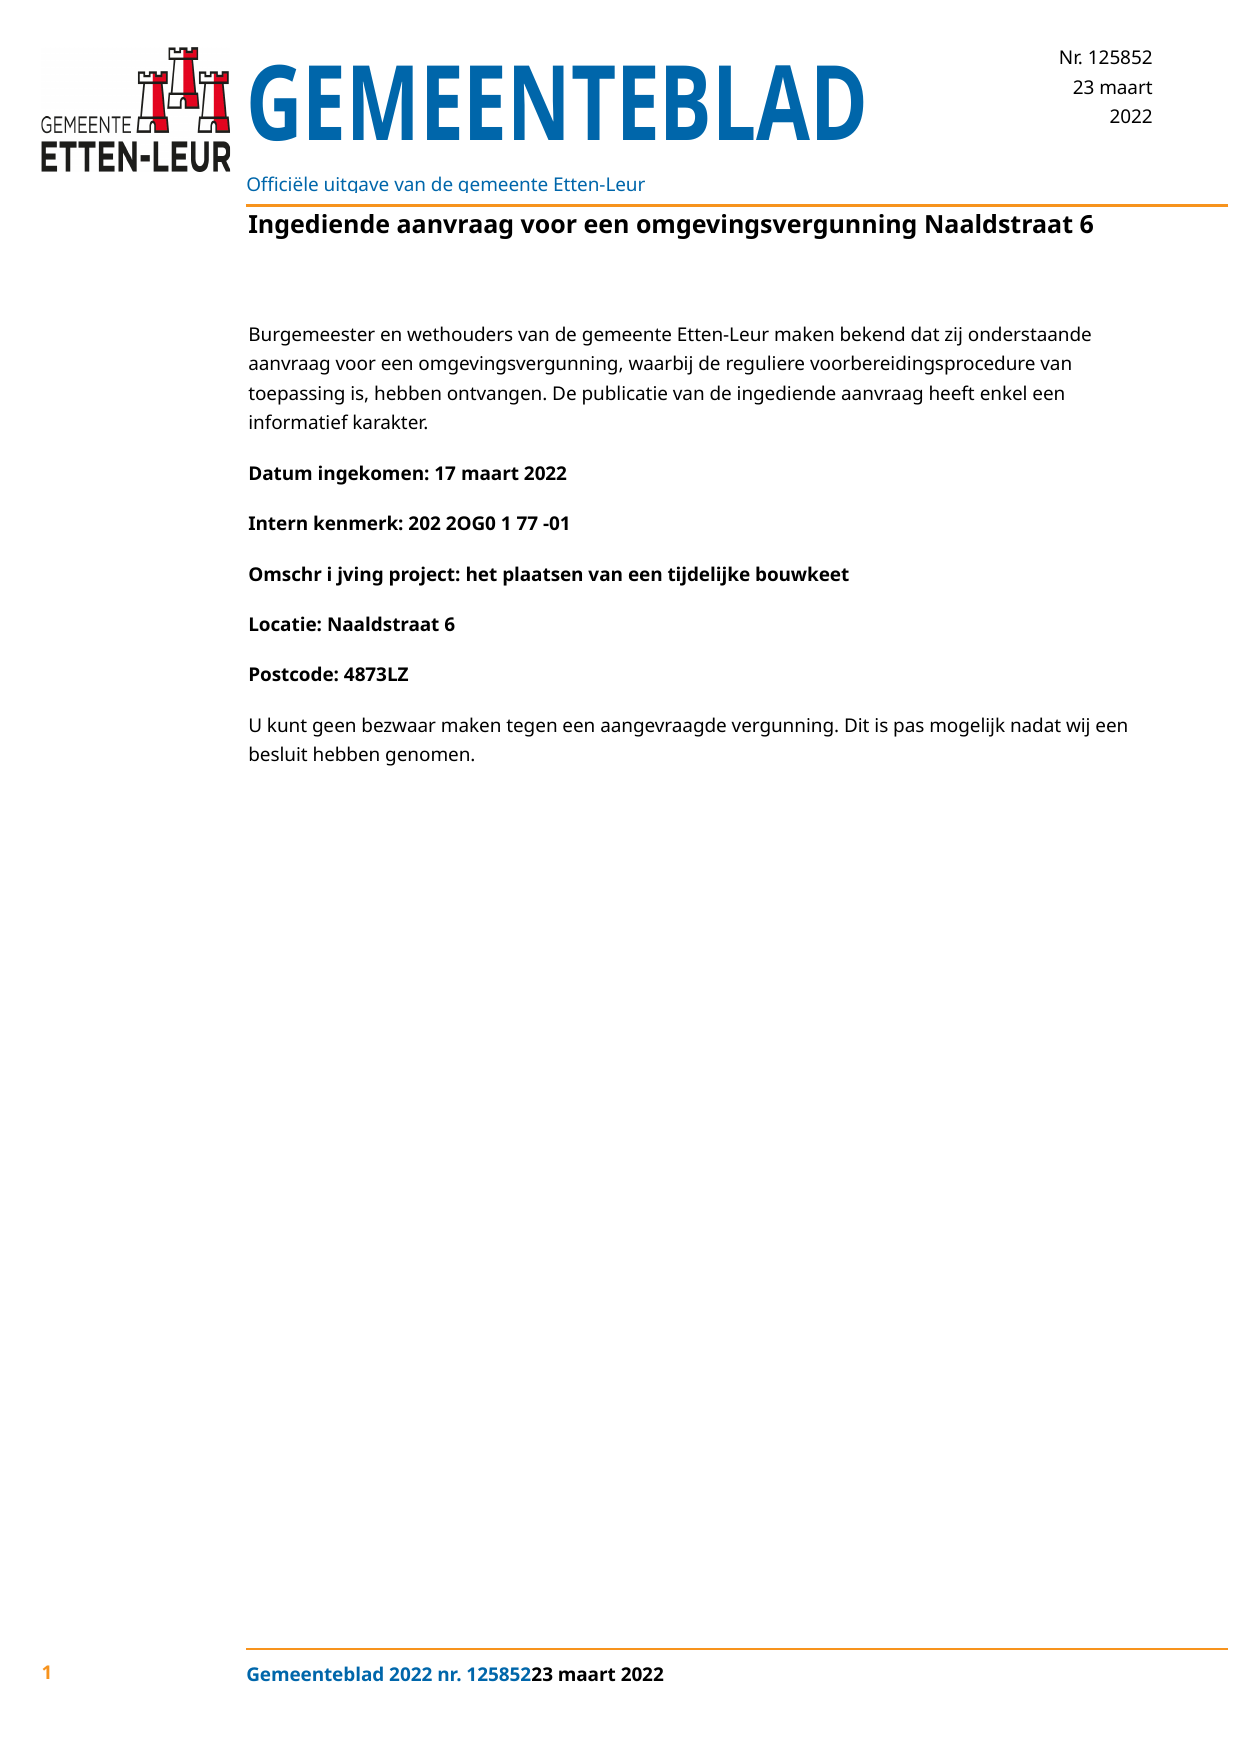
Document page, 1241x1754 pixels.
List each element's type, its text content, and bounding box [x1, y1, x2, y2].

text Datum ingekomen: 17 maart 2022 [248, 460, 1152, 486]
text Postcode: 4873LZ [248, 662, 1152, 687]
text Omschr i jving project: het plaatsen van een tijdelijke bouwkeet [248, 561, 1152, 586]
text Locatie: Naaldstraat 6 [248, 611, 1152, 637]
text Burgemeester en wethouders van de gemeente Etten-Leur maken bekend dat zij onderstaande aanvraag voor een omgevingsvergunning, waarbij de reguliere voorbereidingsprocedure van toepassing is, hebben ontvangen. De publicatie van de ingediende aanvraag heeft enkel een informatief karakter. [248, 321, 1152, 435]
text Intern kenmerk: 202 2OG0 1 77 -01 [248, 510, 1152, 536]
text Ingediende aanvraag voor een omgevingsvergunning Naaldstraat 6 [248, 207, 1152, 241]
picture [41, 47, 231, 172]
text U kunt geen bezwaar maken tegen een aangevraagde vergunning. Dit is pas mogelijk nadat wij een besluit hebben genomen. [248, 712, 1152, 767]
